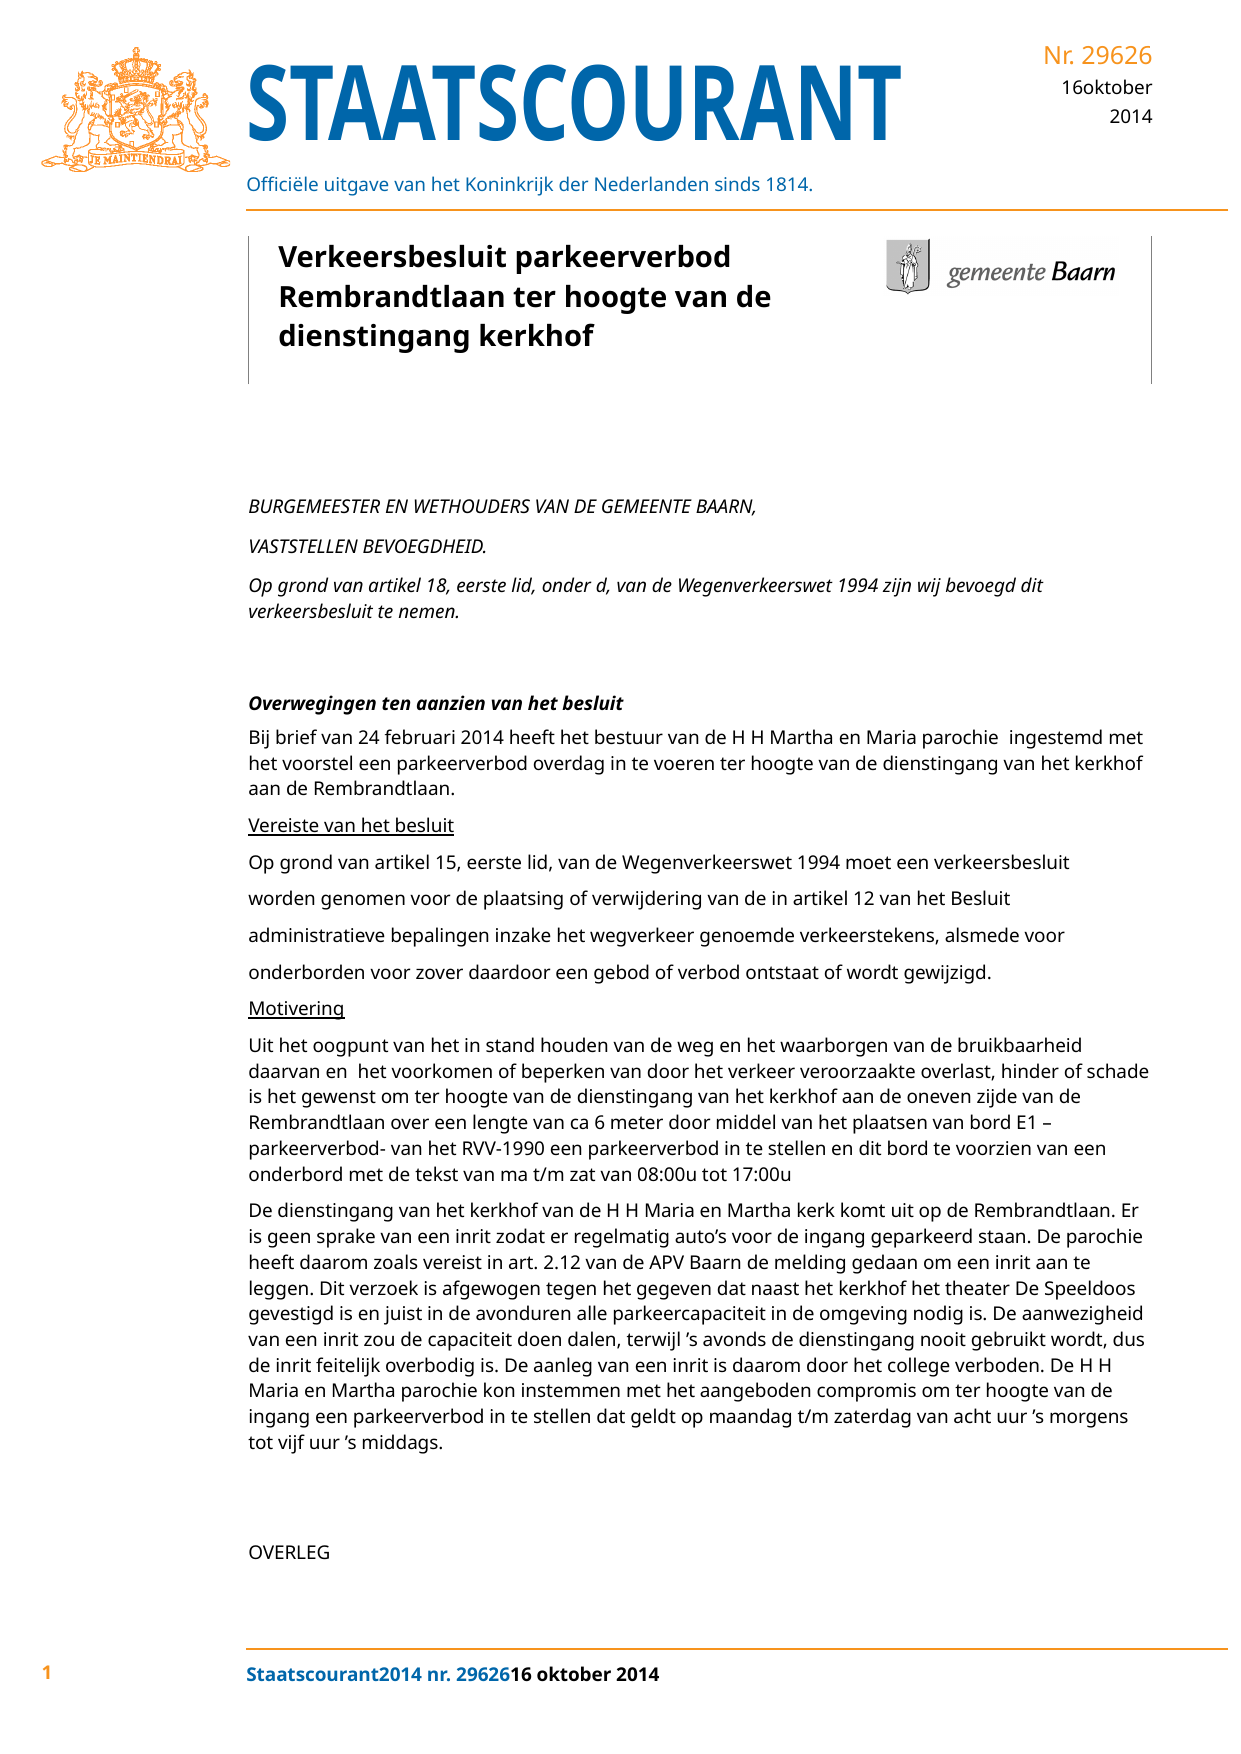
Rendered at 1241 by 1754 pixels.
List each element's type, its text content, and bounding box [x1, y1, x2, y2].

text De dienstingang van het kerkhof van de H H Maria en Martha kerk komt uit op de Rembrandtlaan. Er is geen sprake van een inrit zodat er regelmatig auto’s voor de ingang geparkeerd staan. De parochie heeft daarom zoals vereist in art. 2.12 van de APV Baarn de melding gedaan om een inrit aan te leggen. Dit verzoek is afgewogen tegen het gegeven dat naast het kerkhof het theater De Speeldoos gevestigd is en juist in de avonduren alle parkeercapaciteit in de omgeving nodig is. De aanwezigheid van een inrit zou de capaciteit doen dalen, terwijl ’s avonds de dienstingang nooit gebruikt wordt, dus de inrit feitelijk overbodig is. De aanleg van een inrit is daarom door het college verboden. De H H Maria en Martha parochie kon instemmen met het aangeboden compromis om ter hoogte van de ingang een parkeerverbod in te stellen dat geldt op maandag t/m zaterdag van acht uur ’s morgens tot vijf uur ’s middags. [248, 1198, 1152, 1455]
table_header Verkeersbesluit parkeerverbod Rembrandtlaan ter hoogte van de dienstingang kerkhof [249, 236, 850, 384]
table_header [850, 236, 1151, 384]
text administratieve bepalingen inzake het wegverkeer genoemde verkeerstekens, alsmede voor [248, 922, 1152, 948]
text worden genomen voor de plaatsing of verwijdering van de in artikel 12 van het Besluit [248, 886, 1152, 911]
text Vereiste van het besluit [248, 812, 1152, 838]
picture [882, 236, 1119, 296]
text Op grond van artikel 15, eerste lid, van de Wegenverkeerswet 1994 moet een verkeersbesluit [248, 849, 1152, 875]
text OVERLEG [248, 1539, 1152, 1565]
text Motivering [248, 996, 1152, 1021]
text Uit het oogpunt van het in stand houden van de weg en het waarborgen van de bruikbaarheid daarvan en het voorkomen of beperken van door het verkeer veroorzaakte overlast, hinder of schade is het gewenst om ter hoogte van de dienstingang van het kerkhof aan de oneven zijde van de Rembrandtlaan over een lengte van ca 6 meter door middel van het plaatsen van bord E1 –parkeerverbod- van het RVV-1990 een parkeerverbod in te stellen en dit bord te voorzien van een onderbord met de tekst van ma t/m zat van 08:00u tot 17:00u [248, 1032, 1152, 1187]
text onderborden voor zover daardoor een gebod of verbod ontstaat of wordt gewijzigd. [248, 959, 1152, 985]
text BURGEMEESTER EN WETHOUDERS VAN DE GEMEENTE BAARN, [248, 494, 1152, 519]
picture [41, 47, 231, 172]
text VASTSTELLEN BEVOEGDHEID. [248, 533, 1152, 559]
text Overwegingen ten aanzien van het besluit [248, 690, 1152, 716]
text Bij brief van 24 februari 2014 heeft het bestuur van de H H Martha en Maria parochie ingestemd met het voorstel een parkeerverbod overdag in te voeren ter hoogte van de dienstingang van het kerkhof aan de Rembrandtlaan. [248, 724, 1152, 801]
text Op grond van artikel 18, eerste lid, onder d, van de Wegenverkeerswet 1994 zijn wij bevoegd dit verkeersbesluit te nemen. [248, 572, 1152, 624]
